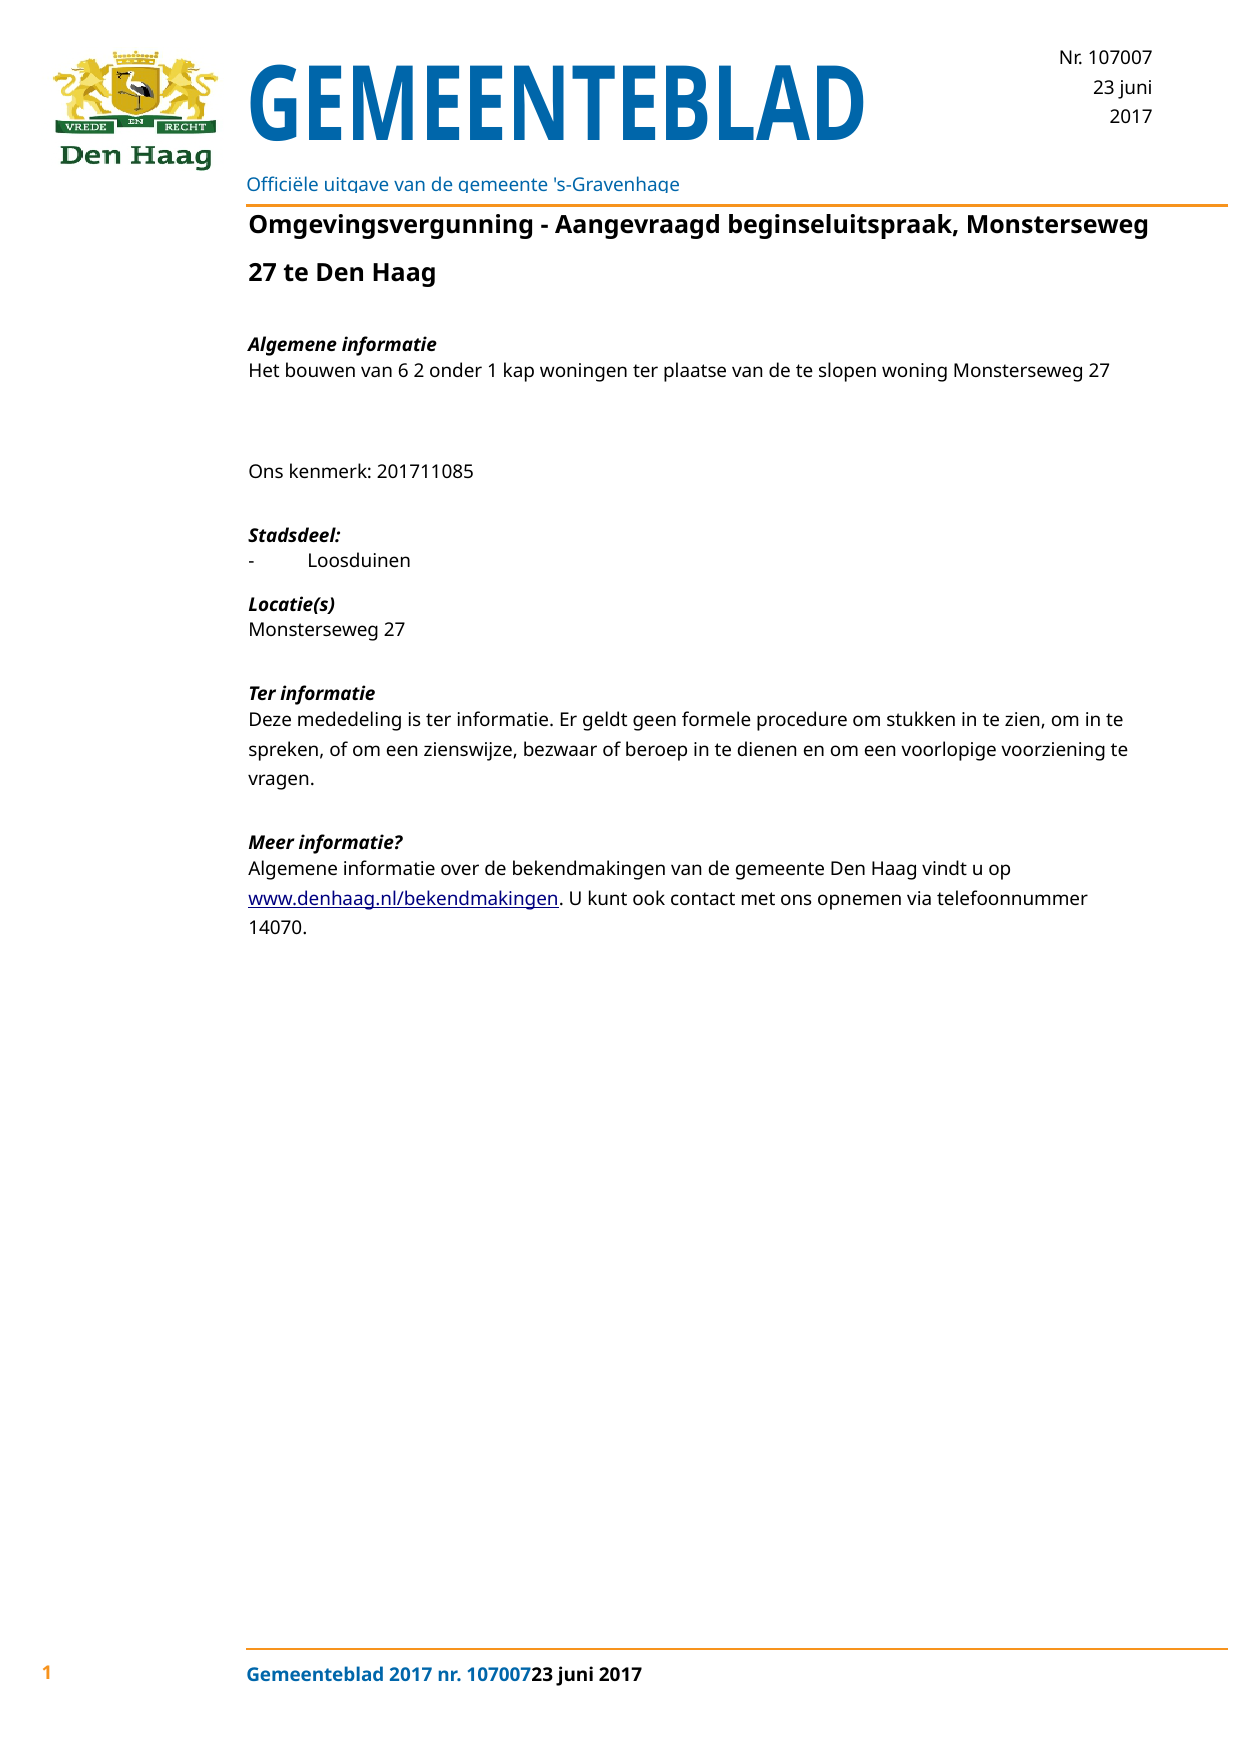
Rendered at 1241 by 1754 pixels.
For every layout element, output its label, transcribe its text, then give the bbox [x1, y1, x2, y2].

picture [41, 47, 231, 172]
text Deze mededeling is ter informatie. Er geldt geen formele procedure om stukken in te zien, om in te spreken, of om een zienswijze, bezwaar of beroep in te dienen en om een voorlopige voorziening te vragen. [248, 706, 1152, 791]
list Loosduinen [248, 548, 1152, 573]
text Stadsdeel: [248, 522, 1152, 548]
text Algemene informatie [248, 331, 1152, 357]
text Ter informatie [248, 681, 1152, 706]
text Meer informatie? [248, 829, 1152, 855]
text Algemene informatie over de bekendmakingen van de gemeente Den Haag vindt u op www.denhaag.nl/bekendmakingen. U kunt ook contact met ons opnemen via telefoonnummer 14070. [248, 855, 1152, 940]
text Omgevingsvergunning - Aangevraagd beginseluitspraak, Monsterseweg 27 te Den Haag [248, 207, 1152, 288]
text Monsterseweg 27 [248, 617, 1152, 642]
text Ons kenmerk: 201711085 [248, 458, 1152, 484]
text Locatie(s) [248, 591, 1152, 617]
text Het bouwen van 6 2 onder 1 kap woningen ter plaatse van de te slopen woning Monsterseweg 27 [248, 357, 1152, 383]
